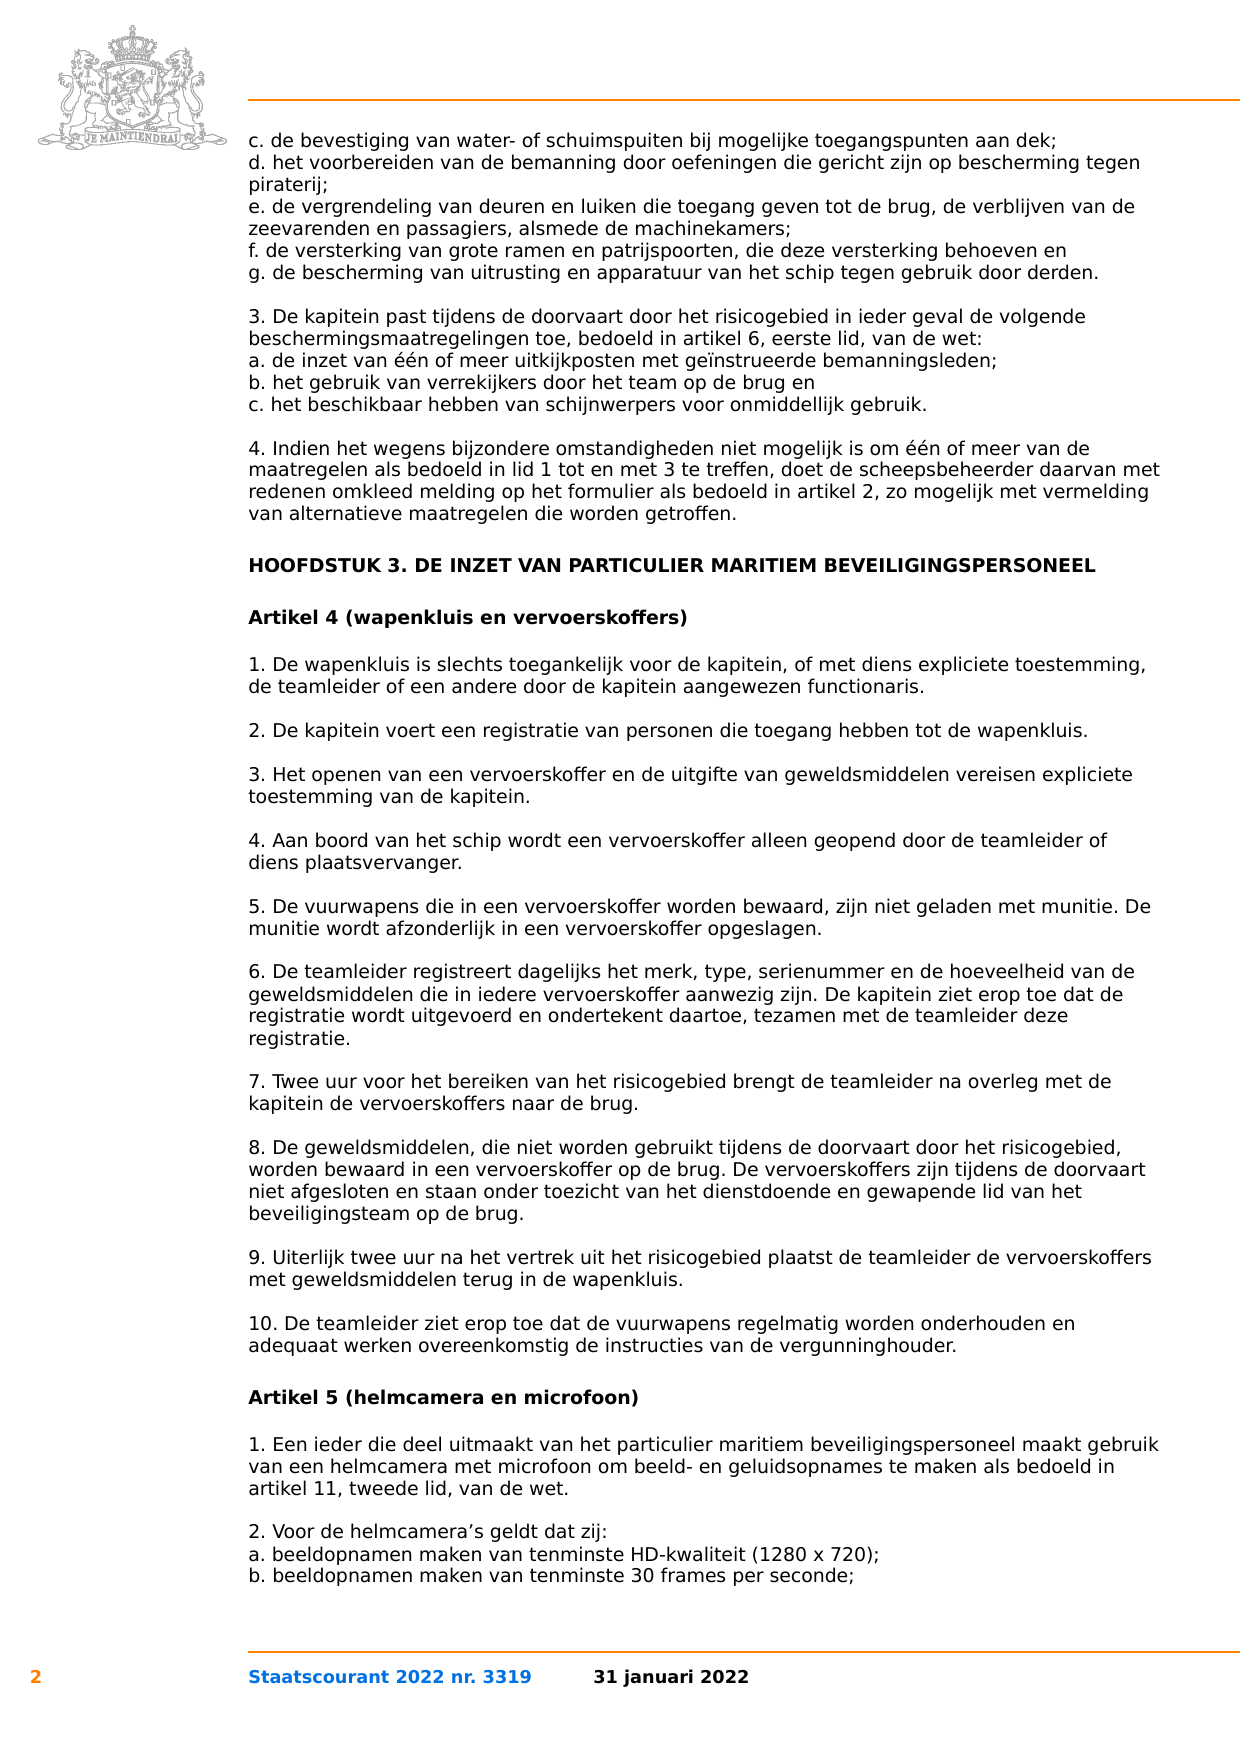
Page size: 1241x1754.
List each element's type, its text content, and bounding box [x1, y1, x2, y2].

text 3. Het openen van een vervoerskoffer en de uitgifte van geweldsmiddelen vereisen expliciete toestemming van de kapitein. [248, 764, 1163, 808]
text 10. De teamleider ziet erop toe dat de vuurwapens regelmatig worden onderhouden en adequaat werken overeenkomstig de instructies van de vergunninghouder. [248, 1313, 1163, 1357]
text e. de vergrendeling van deuren en luiken die toegang geven tot de brug, de verblijven van de zeevarenden en passagiers, alsmede de machinekamers; [248, 196, 1163, 240]
subtitle Artikel 4 (wapenkluis en vervoerskoffers) [248, 607, 1163, 629]
text d. het voorbereiden van de bemanning door oefeningen die gericht zijn op bescherming tegen piraterij; [248, 152, 1163, 196]
text a. de inzet van één of meer uitkijkposten met geïnstrueerde bemanningsleden; [248, 349, 1163, 372]
text c. de bevestiging van water- of schuimspuiten bij mogelijke toegangspunten aan dek; [248, 130, 1163, 152]
text 1. De wapenkluis is slechts toegankelijk voor de kapitein, of met diens expliciete toestemming, de teamleider of een andere door de kapitein aangewezen functionaris. [248, 654, 1163, 698]
text 8. De geweldsmiddelen, die niet worden gebruikt tijdens de doorvaart door het risicogebied, worden bewaard in een vervoerskoffer op de brug. De vervoerskoffers zijn tijdens de doorvaart niet afgesloten en staan onder toezicht van het dienstdoende en gewapende lid van het beveiligingsteam op de brug. [248, 1137, 1163, 1225]
text 6. De teamleider registreert dagelijks het merk, type, serienummer en de hoeveelheid van de geweldsmiddelen die in iedere vervoerskoffer aanwezig zijn. De kapitein ziet erop toe dat de registratie wordt uitgevoerd en ondertekent daartoe, tezamen met de teamleider deze registratie. [248, 961, 1163, 1049]
text g. de bescherming van uitrusting en apparatuur van het schip tegen gebruik door derden. [248, 262, 1163, 284]
text 2. De kapitein voert een registratie van personen die toegang hebben tot de wapenkluis. [248, 720, 1163, 742]
text 5. De vuurwapens die in een vervoerskoffer worden bewaard, zijn niet geladen met munitie. De munitie wordt afzonderlijk in een vervoerskoffer opgeslagen. [248, 896, 1163, 939]
text 1. Een ieder die deel uitmaakt van het particulier maritiem beveiligingspersoneel maakt gebruik van een helmcamera met microfoon om beeld- en geluidsopnames te maken als bedoeld in artikel 11, tweede lid, van de wet. [248, 1434, 1163, 1499]
subtitle Artikel 5 (helmcamera en microfoon) [248, 1387, 1163, 1409]
text 4. Aan boord van het schip wordt een vervoerskoffer alleen geopend door de teamleider of diens plaatsvervanger. [248, 830, 1163, 874]
text 9. Uiterlijk twee uur na het vertrek uit het risicogebied plaatst de teamleider de vervoerskoffers met geweldsmiddelen terug in de wapenkluis. [248, 1247, 1163, 1291]
text b. beeldopnamen maken van tenminste 30 frames per seconde; [248, 1565, 1163, 1587]
text c. het beschikbaar hebben van schijnwerpers voor onmiddellijk gebruik. [248, 393, 1163, 416]
text b. het gebruik van verrekijkers door het team op de brug en [248, 372, 1163, 393]
subtitle HOOFDSTUK 3. DE INZET VAN PARTICULIER MARITIEM BEVEILIGINGSPERSONEEL [248, 555, 1163, 577]
text f. de versterking van grote ramen en patrijspoorten, die deze versterking behoeven en [248, 240, 1163, 262]
text 4. Indien het wegens bijzondere omstandigheden niet mogelijk is om één of meer van de maatregelen als bedoeld in lid 1 tot en met 3 te treffen, doet de scheepsbeheerder daarvan met redenen omkleed melding op het formulier als bedoeld in artikel 2, zo mogelijk met vermelding van alternatieve maatregelen die worden getroffen. [248, 437, 1163, 525]
text 2. Voor de helmcamera’s geldt dat zij: [248, 1521, 1163, 1543]
picture [38, 25, 227, 150]
text 7. Twee uur voor het bereiken van het risicogebied brengt de teamleider na overleg met de kapitein de vervoerskoffers naar de brug. [248, 1071, 1163, 1115]
text a. beeldopnamen maken van tenminste HD-kwaliteit (1280 x 720); [248, 1543, 1163, 1565]
text 3. De kapitein past tijdens de doorvaart door het risicogebied in ieder geval de volgende beschermingsmaatregelingen toe, bedoeld in artikel 6, eerste lid, van de wet: [248, 306, 1163, 349]
